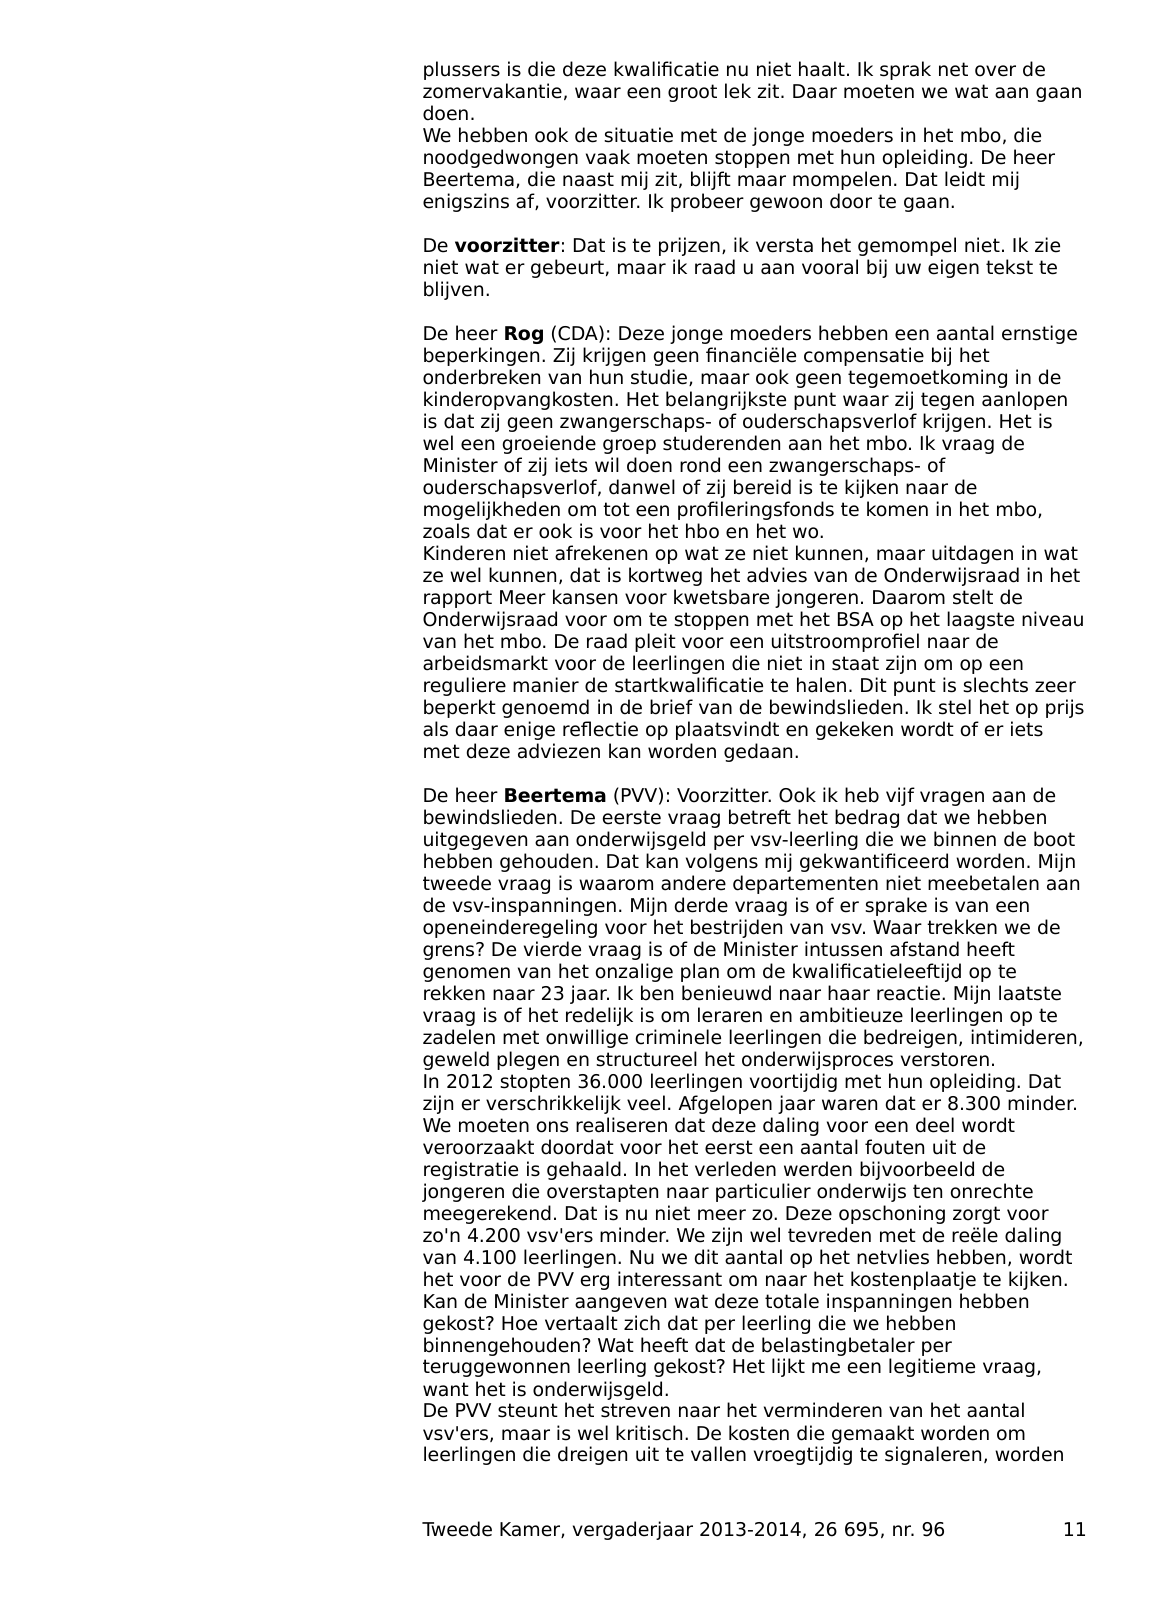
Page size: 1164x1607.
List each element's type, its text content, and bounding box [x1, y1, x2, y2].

text plussers is die deze kwalificatie nu niet haalt. Ik sprak net over de zomervakantie, waar een groot lek zit. Daar moeten we wat aan gaan doen. [422, 59, 1087, 125]
text In 2012 stopten 36.000 leerlingen voortijdig met hun opleiding. Dat zijn er verschrikkelijk veel. Afgelopen jaar waren dat er 8.300 minder. We moeten ons realiseren dat deze daling voor een deel wordt veroorzaakt doordat voor het eerst een aantal fouten uit de registratie is gehaald. In het verleden werden bijvoorbeeld de jongeren die overstapten naar particulier onderwijs ten onrechte meegerekend. Dat is nu niet meer zo. Deze opschoning zorgt voor zo'n 4.200 vsv'ers minder. We zijn wel tevreden met de reële daling van 4.100 leerlingen. Nu we dit aantal op het netvlies hebben, wordt het voor de PVV erg interessant om naar het kostenplaatje te kijken. Kan de Minister aangeven wat deze totale inspanningen hebben gekost? Hoe vertaalt zich dat per leerling die we hebben binnengehouden? Wat heeft dat de belastingbetaler per teruggewonnen leerling gekost? Het lijkt me een legitieme vraag, want het is onderwijsgeld. [422, 1071, 1087, 1400]
text De heer Rog (CDA): Deze jonge moeders hebben een aantal ernstige beperkingen. Zij krijgen geen financiële compensatie bij het onderbreken van hun studie, maar ook geen tegemoetkoming in de kinderopvangkosten. Het belangrijkste punt waar zij tegen aanlopen is dat zij geen zwangerschaps- of ouderschapsverlof krijgen. Het is wel een groeiende groep studerenden aan het mbo. Ik vraag de Minister of zij iets wil doen rond een zwangerschaps- of ouderschapsverlof, danwel of zij bereid is te kijken naar de mogelijkheden om tot een profileringsfonds te komen in het mbo, zoals dat er ook is voor het hbo en het wo. [422, 323, 1087, 543]
text De PVV steunt het streven naar het verminderen van het aantal vsv'ers, maar is wel kritisch. De kosten die gemaakt worden om leerlingen die dreigen uit te vallen vroegtijdig te signaleren, worden [422, 1400, 1087, 1466]
text We hebben ook de situatie met de jonge moeders in het mbo, die noodgedwongen vaak moeten stoppen met hun opleiding. De heer Beertema, die naast mij zit, blijft maar mompelen. Dat leidt mij enigszins af, voorzitter. Ik probeer gewoon door te gaan. [422, 125, 1087, 213]
text De voorzitter: Dat is te prijzen, ik versta het gemompel niet. Ik zie niet wat er gebeurt, maar ik raad u aan vooral bij uw eigen tekst te blijven. [422, 235, 1087, 301]
text Kinderen niet afrekenen op wat ze niet kunnen, maar uitdagen in wat ze wel kunnen, dat is kortweg het advies van de Onderwijsraad in het rapport Meer kansen voor kwetsbare jongeren. Daarom stelt de Onderwijsraad voor om te stoppen met het BSA op het laagste niveau van het mbo. De raad pleit voor een uitstroomprofiel naar de arbeidsmarkt voor de leerlingen die niet in staat zijn om op een reguliere manier de startkwalificatie te halen. Dit punt is slechts zeer beperkt genoemd in de brief van de bewindslieden. Ik stel het op prijs als daar enige reflectie op plaatsvindt en gekeken wordt of er iets met deze adviezen kan worden gedaan. [422, 543, 1087, 763]
text De heer Beertema (PVV): Voorzitter. Ook ik heb vijf vragen aan de bewindslieden. De eerste vraag betreft het bedrag dat we hebben uitgegeven aan onderwijsgeld per vsv-leerling die we binnen de boot hebben gehouden. Dat kan volgens mij gekwantificeerd worden. Mijn tweede vraag is waarom andere departementen niet meebetalen aan de vsv-inspanningen. Mijn derde vraag is of er sprake is van een openeinderegeling voor het bestrijden van vsv. Waar trekken we de grens? De vierde vraag is of de Minister intussen afstand heeft genomen van het onzalige plan om de kwalificatieleeftijd op te rekken naar 23 jaar. Ik ben benieuwd naar haar reactie. Mijn laatste vraag is of het redelijk is om leraren en ambitieuze leerlingen op te zadelen met onwillige criminele leerlingen die bedreigen, intimideren, geweld plegen en structureel het onderwijsproces verstoren. [422, 785, 1087, 1071]
